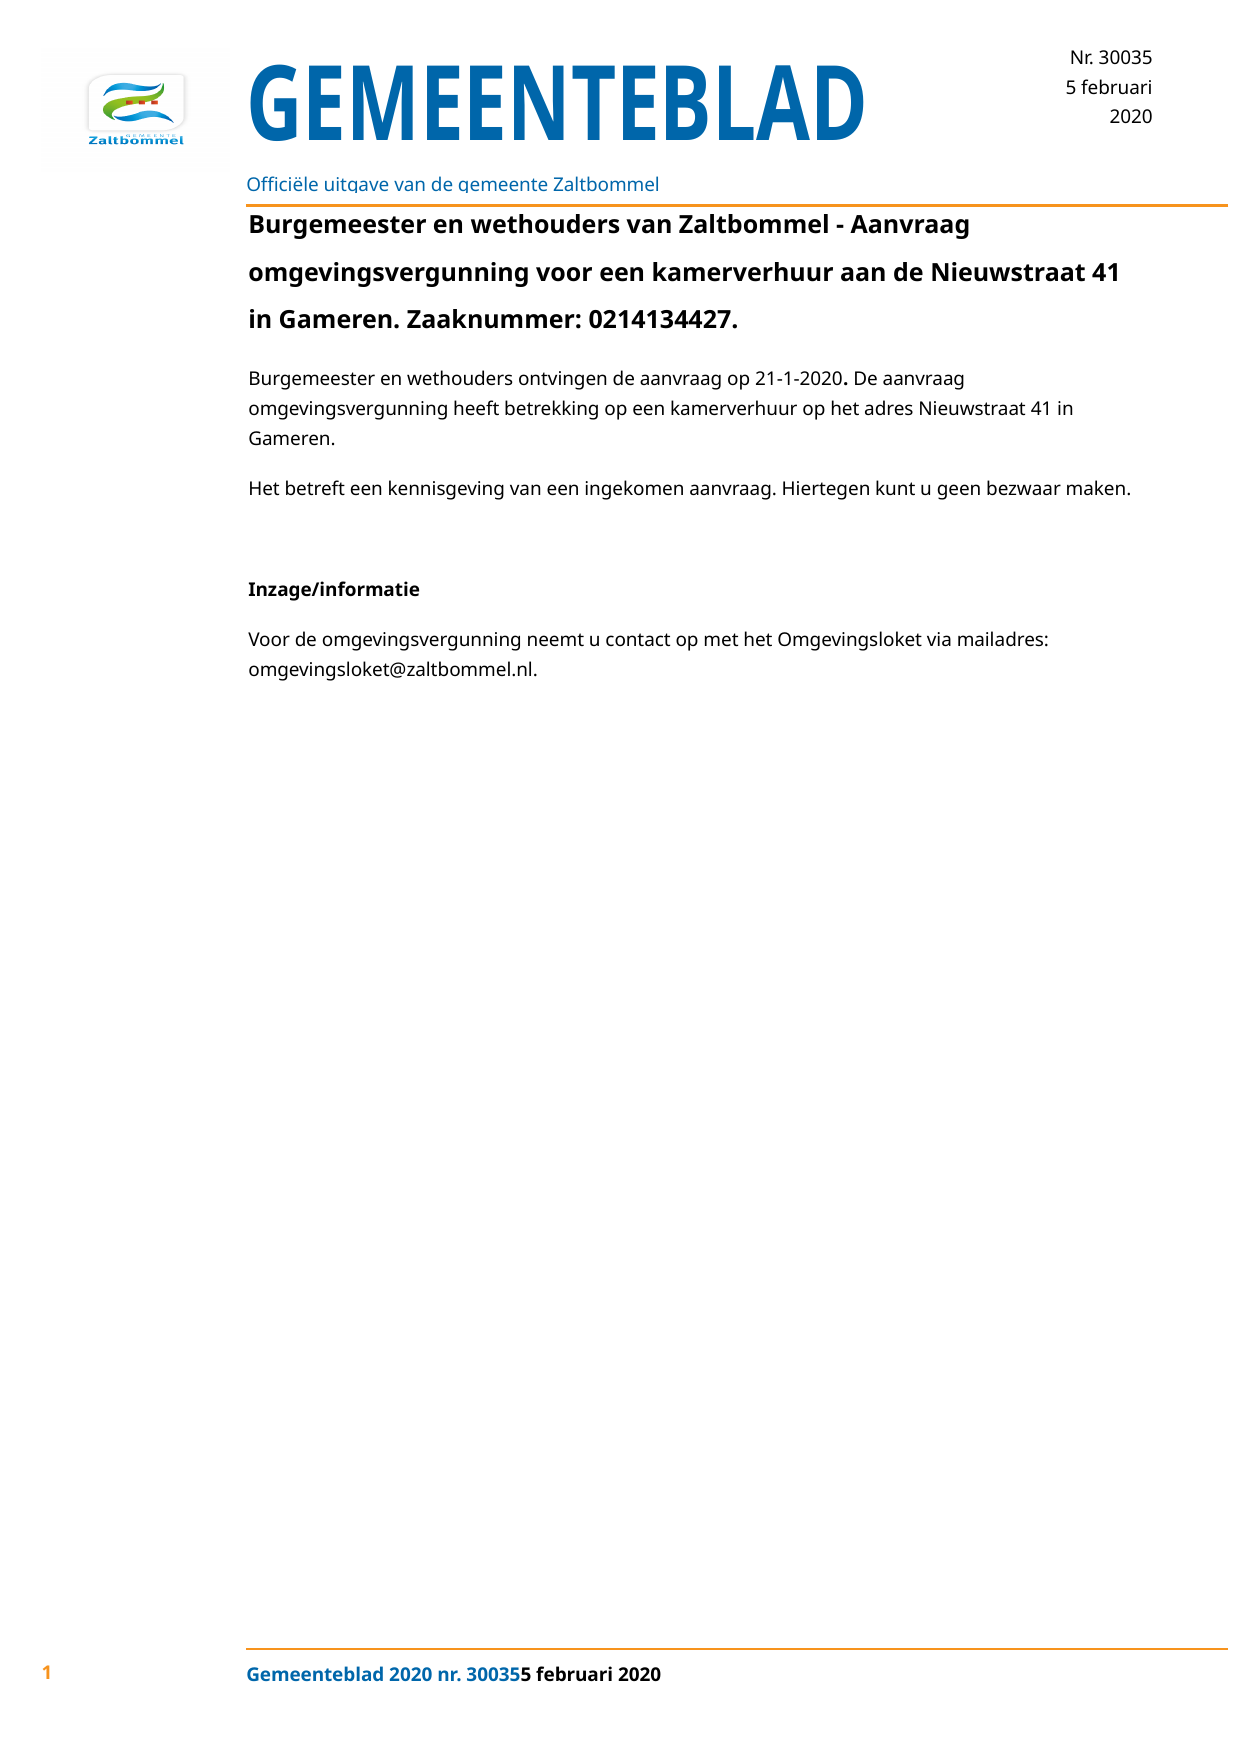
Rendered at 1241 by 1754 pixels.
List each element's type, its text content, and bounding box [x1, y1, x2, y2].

text Het betreft een kennisgeving van een ingekomen aanvraag. Hiertegen kunt u geen bezwaar maken. [248, 475, 1152, 501]
text Burgemeester en wethouders van Zaltbommel - Aanvraag omgevingsvergunning voor een kamerverhuur aan de Nieuwstraat 41 in Gameren. Zaaknummer: 0214134427. [248, 207, 1152, 336]
text Voor de omgevingsvergunning neemt u contact op met het Omgevingsloket via mailadres: omgevingsloket@zaltbommel.nl. [248, 626, 1152, 682]
text Inzage/informatie [248, 576, 1152, 602]
text Burgemeester en wethouders ontvingen de aanvraag op 21-1-2020. De aanvraag omgevingsvergunning heeft betrekking op een kamerverhuur op het adres Nieuwstraat 41 in Gameren. [248, 366, 1152, 450]
picture [41, 47, 231, 172]
